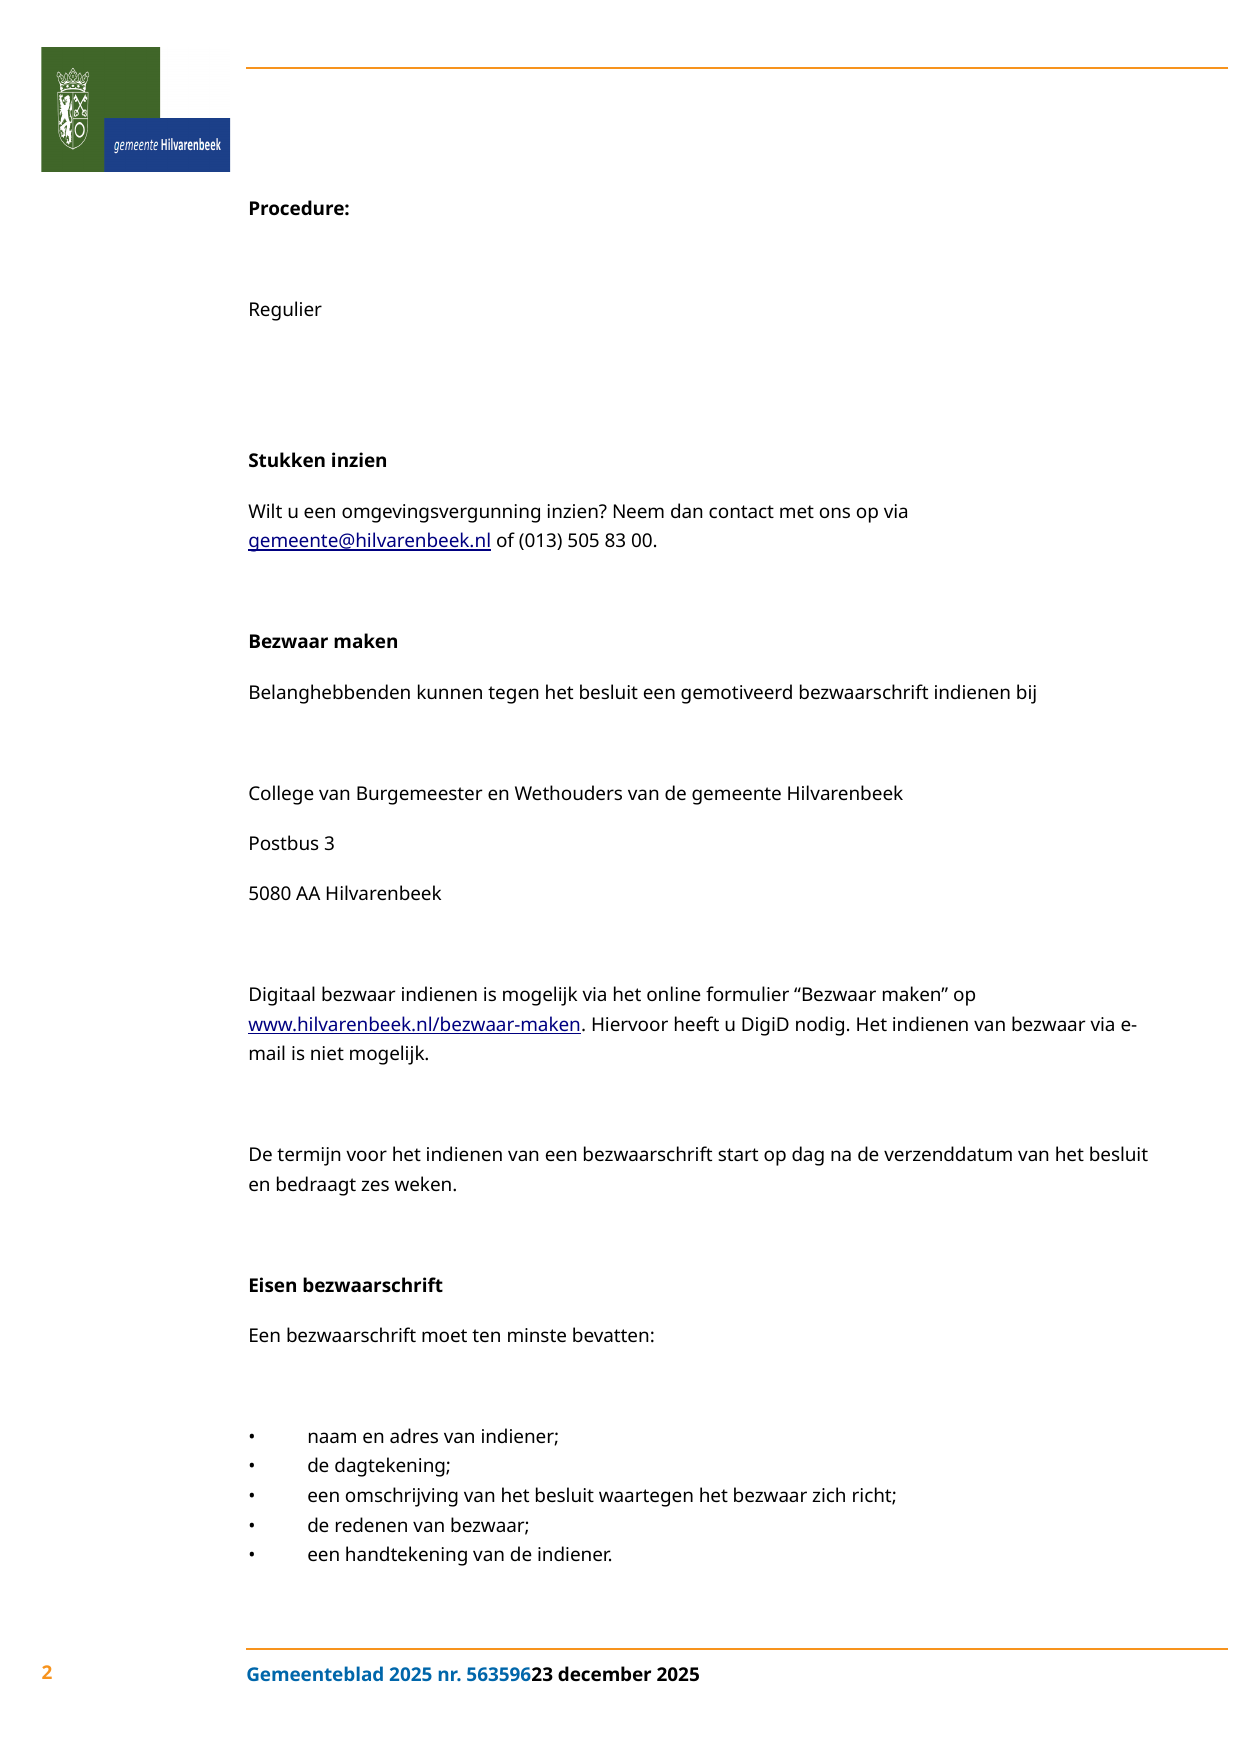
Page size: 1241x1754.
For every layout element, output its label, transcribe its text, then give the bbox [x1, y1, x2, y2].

list de redenen van bezwaar; [248, 1512, 1152, 1538]
text Eisen bezwaarschrift [248, 1272, 1152, 1298]
text Bezwaar maken [248, 628, 1152, 654]
text 5080 AA Hilvarenbeek [248, 881, 1152, 906]
list de dagtekening; [248, 1453, 1152, 1478]
text Een bezwaarschrift moet ten minste bevatten: [248, 1322, 1152, 1348]
text Digitaal bezwaar indienen is mogelijk via het online formulier “Bezwaar maken” op www.hilvarenbeek.nl/bezwaar-maken. Hiervoor heeft u DigiD nodig. Het indienen van bezwaar via e-mail is niet mogelijk. [248, 981, 1152, 1066]
text Procedure: [248, 196, 1152, 221]
text College van Burgemeester en Wethouders van de gemeente Hilvarenbeek [248, 780, 1152, 806]
text Stukken inzien [248, 448, 1152, 473]
text Belanghebbenden kunnen tegen het besluit een gemotiveerd bezwaarschrift indienen bij [248, 679, 1152, 705]
text Postbus 3 [248, 830, 1152, 856]
text De termijn voor het indienen van een bezwaarschrift start op dag na de verzenddatum van het besluit en bedraagt zes weken. [248, 1141, 1152, 1197]
list naam en adres van indiener; [248, 1423, 1152, 1449]
picture [41, 47, 231, 172]
text Regulier [248, 296, 1152, 322]
text Wilt u een omgevingsvergunning inzien? Neem dan contact met ons op via gemeente@hilvarenbeek.nl of (013) 505 83 00. [248, 498, 1152, 553]
list een omschrijving van het besluit waartegen het bezwaar zich richt; [248, 1482, 1152, 1508]
list een handtekening van de indiener. [248, 1541, 1152, 1567]
